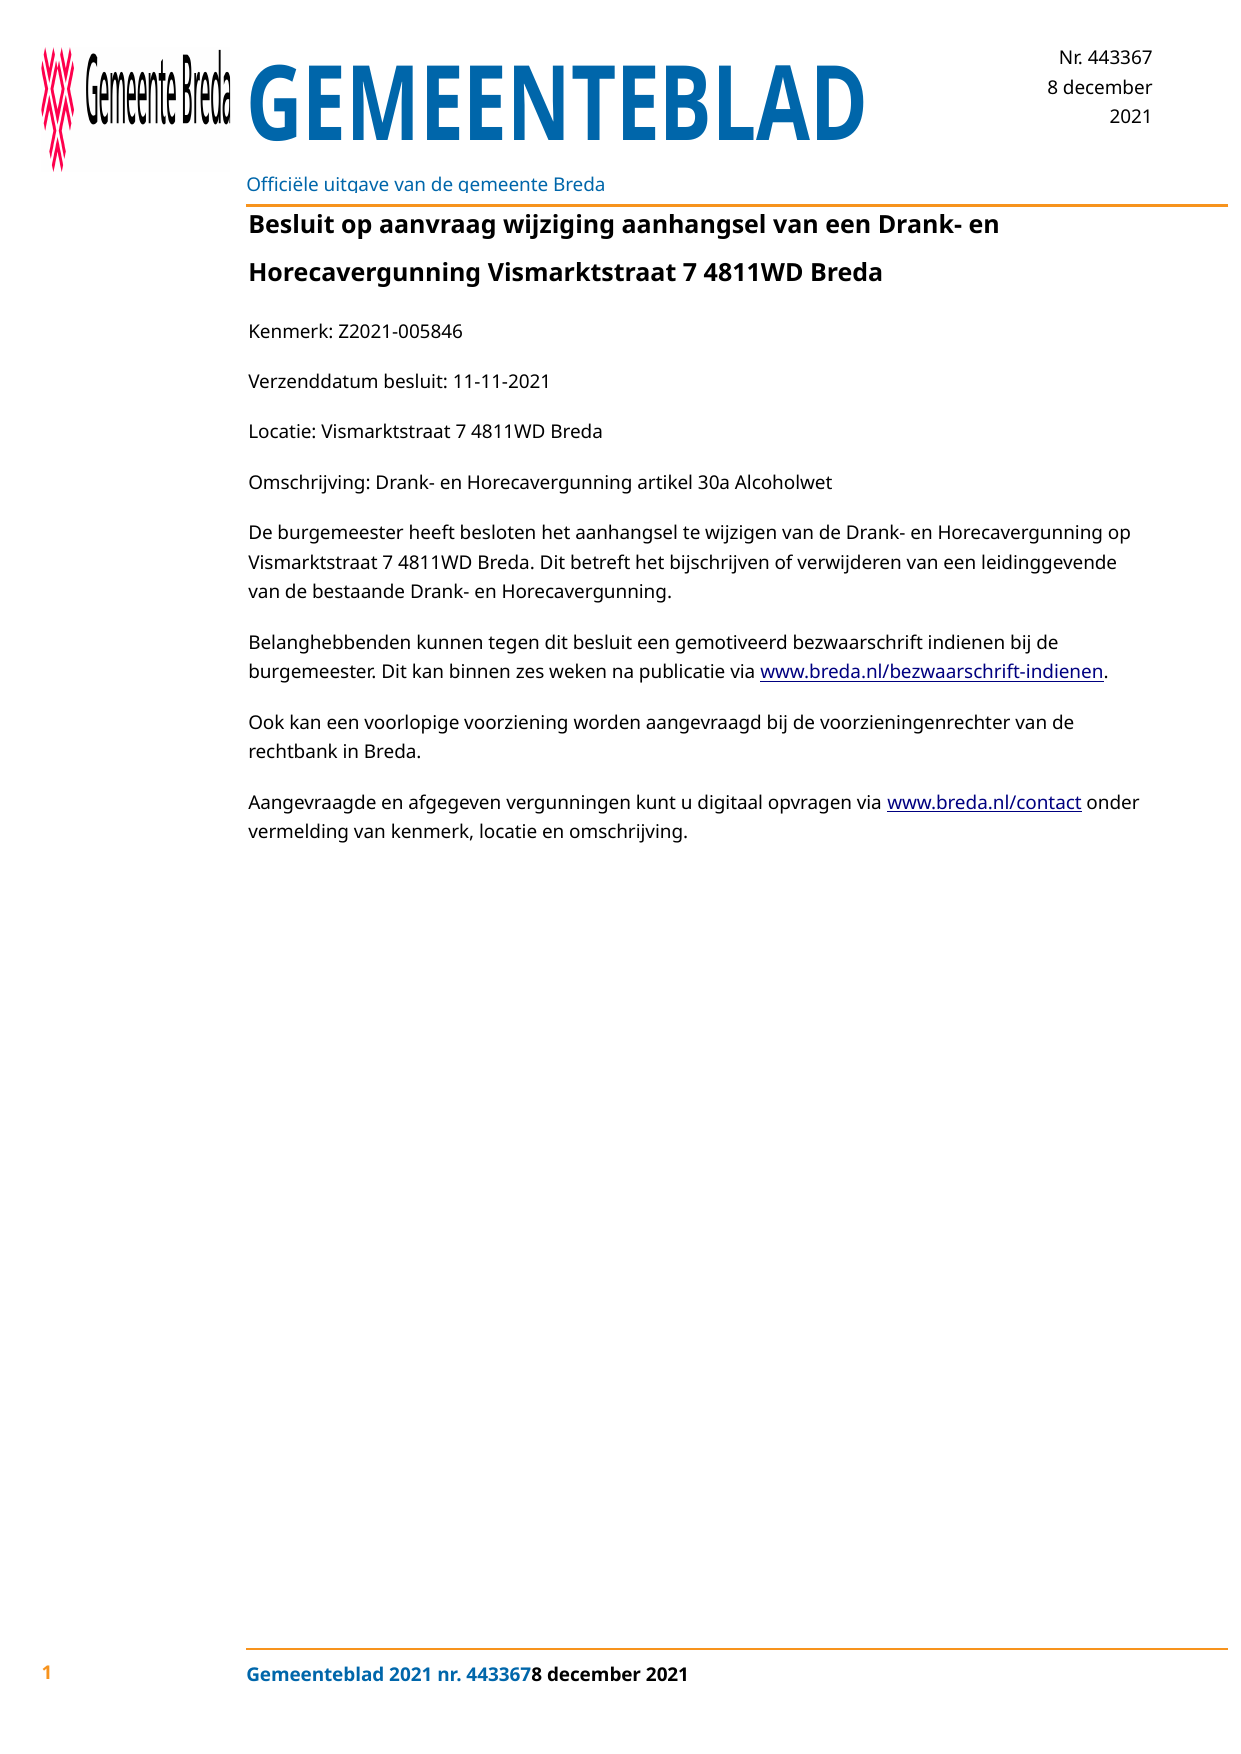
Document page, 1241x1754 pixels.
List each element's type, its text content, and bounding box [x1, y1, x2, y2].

text Aangevraagde en afgegeven vergunningen kunt u digitaal opvragen via www.breda.nl/contact onder vermelding van kenmerk, locatie en omschrijving. [248, 789, 1152, 844]
text Besluit op aanvraag wijziging aanhangsel van een Drank- en Horecavergunning Vismarktstraat 7 4811WD Breda [248, 207, 1152, 288]
text Verzenddatum besluit: 11-11-2021 [248, 368, 1152, 394]
text De burgemeester heeft besloten het aanhangsel te wijzigen van de Drank- en Horecavergunning op Vismarktstraat 7 4811WD Breda. Dit betreft het bijschrijven of verwijderen van een leidinggevende van de bestaande Drank- en Horecavergunning. [248, 519, 1152, 604]
text Locatie: Vismarktstraat 7 4811WD Breda [248, 419, 1152, 444]
text Omschrijving: Drank- en Horecavergunning artikel 30a Alcoholwet [248, 469, 1152, 495]
picture [41, 47, 231, 172]
text Belanghebbenden kunnen tegen dit besluit een gemotiveerd bezwaarschrift indienen bij de burgemeester. Dit kan binnen zes weken na publicatie via www.breda.nl/bezwaarschrift-indienen. [248, 629, 1152, 684]
text Ook kan een voorlopige voorziening worden aangevraagd bij de voorzieningenrechter van de rechtbank in Breda. [248, 709, 1152, 764]
text Kenmerk: Z2021-005846 [248, 318, 1152, 344]
